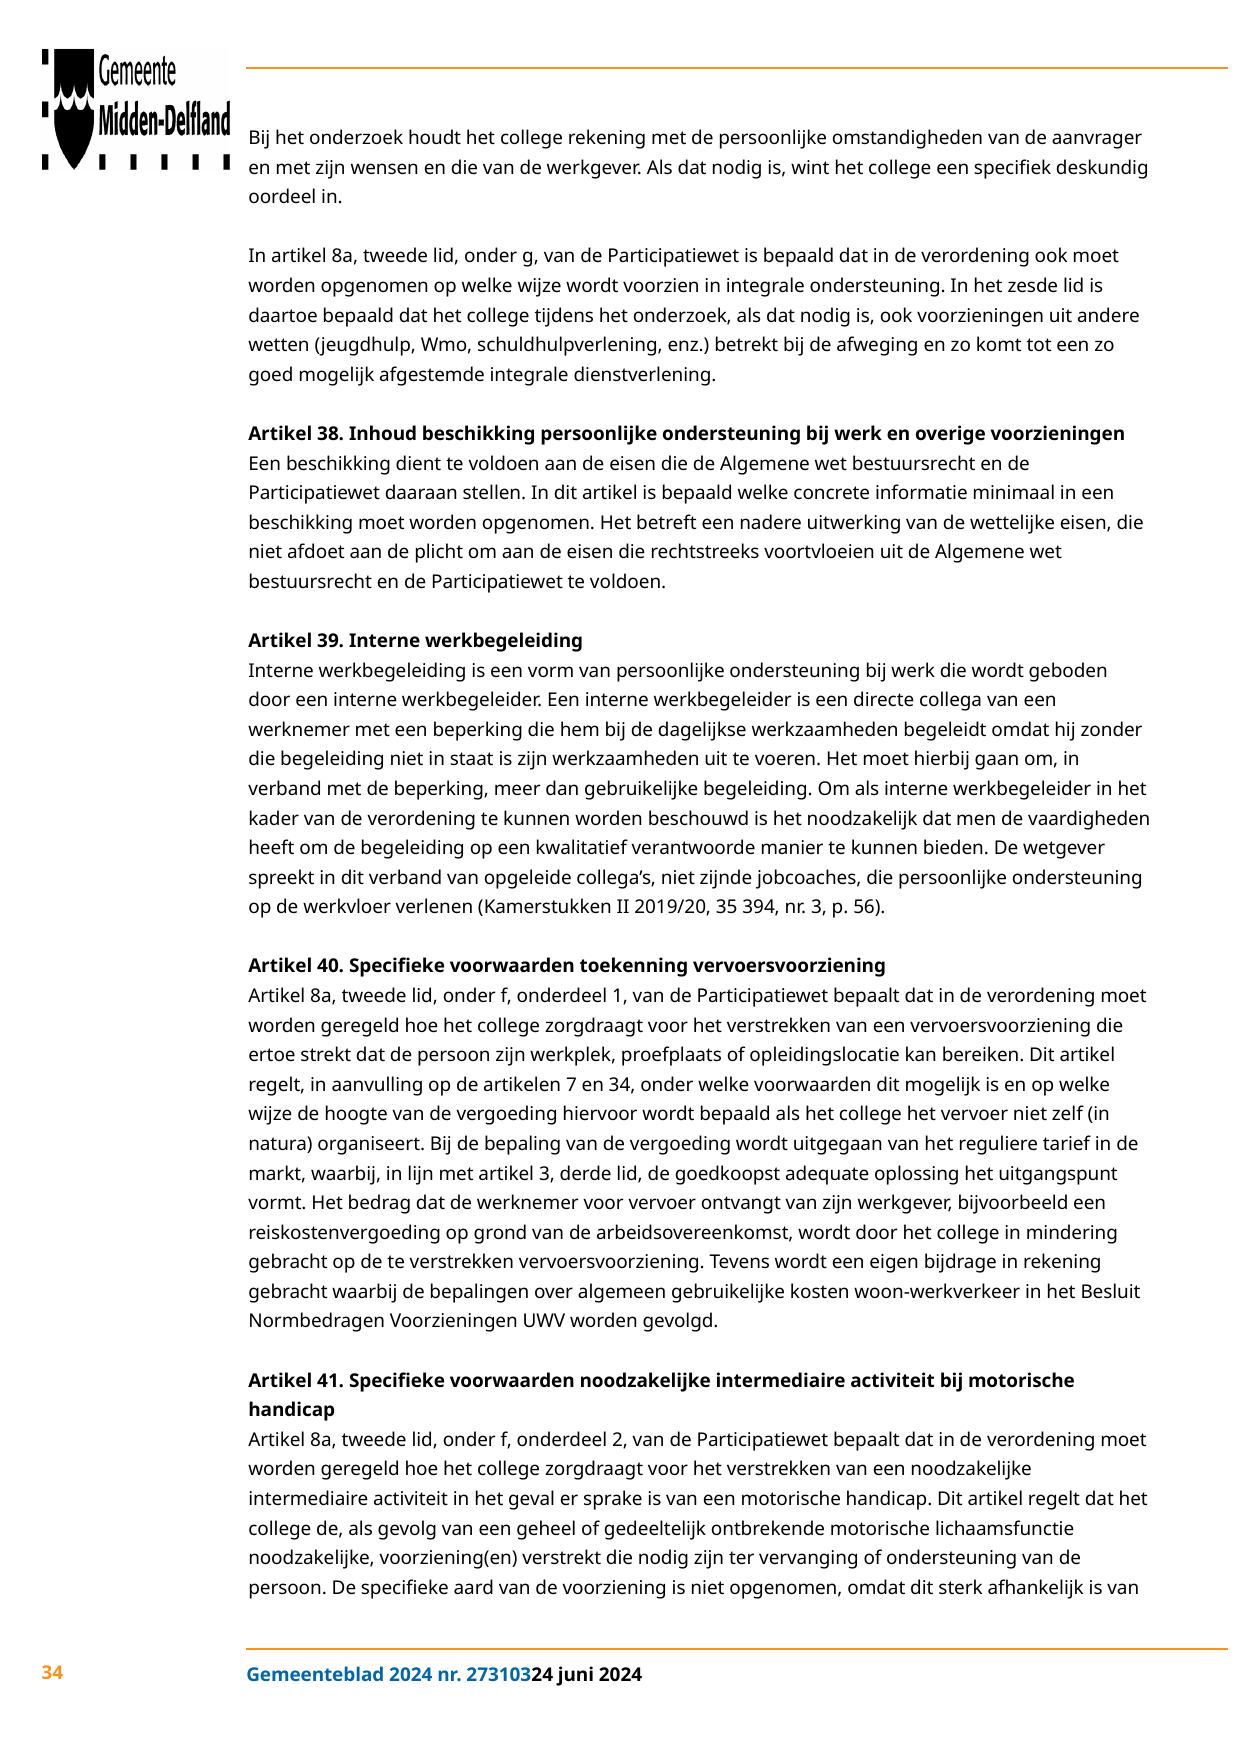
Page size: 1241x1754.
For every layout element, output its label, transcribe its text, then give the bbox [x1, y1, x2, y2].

text In artikel 8a, tweede lid, onder g, van de Participatiewet is bepaald dat in de verordening ook moet worden opgenomen op welke wijze wordt voorzien in integrale ondersteuning. In het zesde lid is daartoe bepaald dat het college tijdens het onderzoek, als dat nodig is, ook voorzieningen uit andere wetten (jeugdhulp, Wmo, schuldhulpverlening, enz.) betrekt bij de afweging en zo komt tot een zo goed mogelijk afgestemde integrale dienstverlening. [248, 243, 1152, 387]
text Artikel 8a, tweede lid, onder f, onderdeel 1, van de Participatiewet bepaalt dat in de verordening moet worden geregeld hoe het college zorgdraagt voor het verstrekken van een vervoersvoorziening die ertoe strekt dat de persoon zijn werkplek, proefplaats of opleidingslocatie kan bereiken. Dit artikel regelt, in aanvulling op de artikelen 7 en 34, onder welke voorwaarden dit mogelijk is en op welke wijze de hoogte van de vergoeding hiervoor wordt bepaald als het college het vervoer niet zelf (in natura) organiseert. Bij de bepaling van de vergoeding wordt uitgegaan van het reguliere tarief in de markt, waarbij, in lijn met artikel 3, derde lid, de goedkoopst adequate oplossing het uitgangspunt vormt. Het bedrag dat de werknemer voor vervoer ontvangt van zijn werkgever, bijvoorbeeld een reiskostenvergoeding op grond van de arbeidsovereenkomst, wordt door het college in mindering gebracht op de te verstrekken vervoersvoorziening. Tevens wordt een eigen bijdrage in rekening gebracht waarbij de bepalingen over algemeen gebruikelijke kosten woon-werkverkeer in het Besluit Normbedragen Voorzieningen UWV worden gevolgd. [248, 982, 1152, 1333]
text Artikel 38. Inhoud beschikking persoonlijke ondersteuning bij werk en overige voorzieningen [248, 420, 1152, 446]
text Artikel 40. Specifieke voorwaarden toekenning vervoersvoorziening [248, 953, 1152, 978]
text Artikel 39. Interne werkbegeleiding [248, 627, 1152, 653]
text Artikel 41. Specifieke voorwaarden noodzakelijke intermediaire activiteit bij motorische handicap [248, 1367, 1152, 1422]
picture [41, 47, 231, 172]
text Interne werkbegeleiding is een vorm van persoonlijke ondersteuning bij werk die wordt geboden door een interne werkbegeleider. Een interne werkbegeleider is een directe collega van een werknemer met een beperking die hem bij de dagelijkse werkzaamheden begeleidt omdat hij zonder die begeleiding niet in staat is zijn werkzaamheden uit te voeren. Het moet hierbij gaan om, in verband met de beperking, meer dan gebruikelijke begeleiding. Om als interne werkbegeleider in het kader van de verordening te kunnen worden beschouwd is het noodzakelijk dat men de vaardigheden heeft om de begeleiding op een kwalitatief verantwoorde manier te kunnen bieden. De wetgever spreekt in dit verband van opgeleide collega’s, niet zijnde jobcoaches, die persoonlijke ondersteuning op de werkvloer verlenen (Kamerstukken II 2019/20, 35 394, nr. 3, p. 56). [248, 657, 1152, 919]
text Een beschikking dient te voldoen aan de eisen die de Algemene wet bestuursrecht en de Participatiewet daaraan stellen. In dit artikel is bepaald welke concrete informatie minimaal in een beschikking moet worden opgenomen. Het betreft een nadere uitwerking van de wettelijke eisen, die niet afdoet aan de plicht om aan de eisen die rechtstreeks voortvloeien uit de Algemene wet bestuursrecht en de Participatiewet te voldoen. [248, 450, 1152, 594]
text Bij het onderzoek houdt het college rekening met de persoonlijke omstandigheden van de aanvrager en met zijn wensen en die van de werkgever. Als dat nodig is, wint het college een specifiek deskundig oordeel in. [248, 124, 1152, 209]
text Artikel 8a, tweede lid, onder f, onderdeel 2, van de Participatiewet bepaalt dat in de verordening moet worden geregeld hoe het college zorgdraagt voor het verstrekken van een noodzakelijke intermediaire activiteit in het geval er sprake is van een motorische handicap. Dit artikel regelt dat het college de, als gevolg van een geheel of gedeeltelijk ontbrekende motorische lichaamsfunctie noodzakelijke, voorziening(en) verstrekt die nodig zijn ter vervanging of ondersteuning van de persoon. De specifieke aard van de voorziening is niet opgenomen, omdat dit sterk afhankelijk is van [248, 1426, 1152, 1600]
